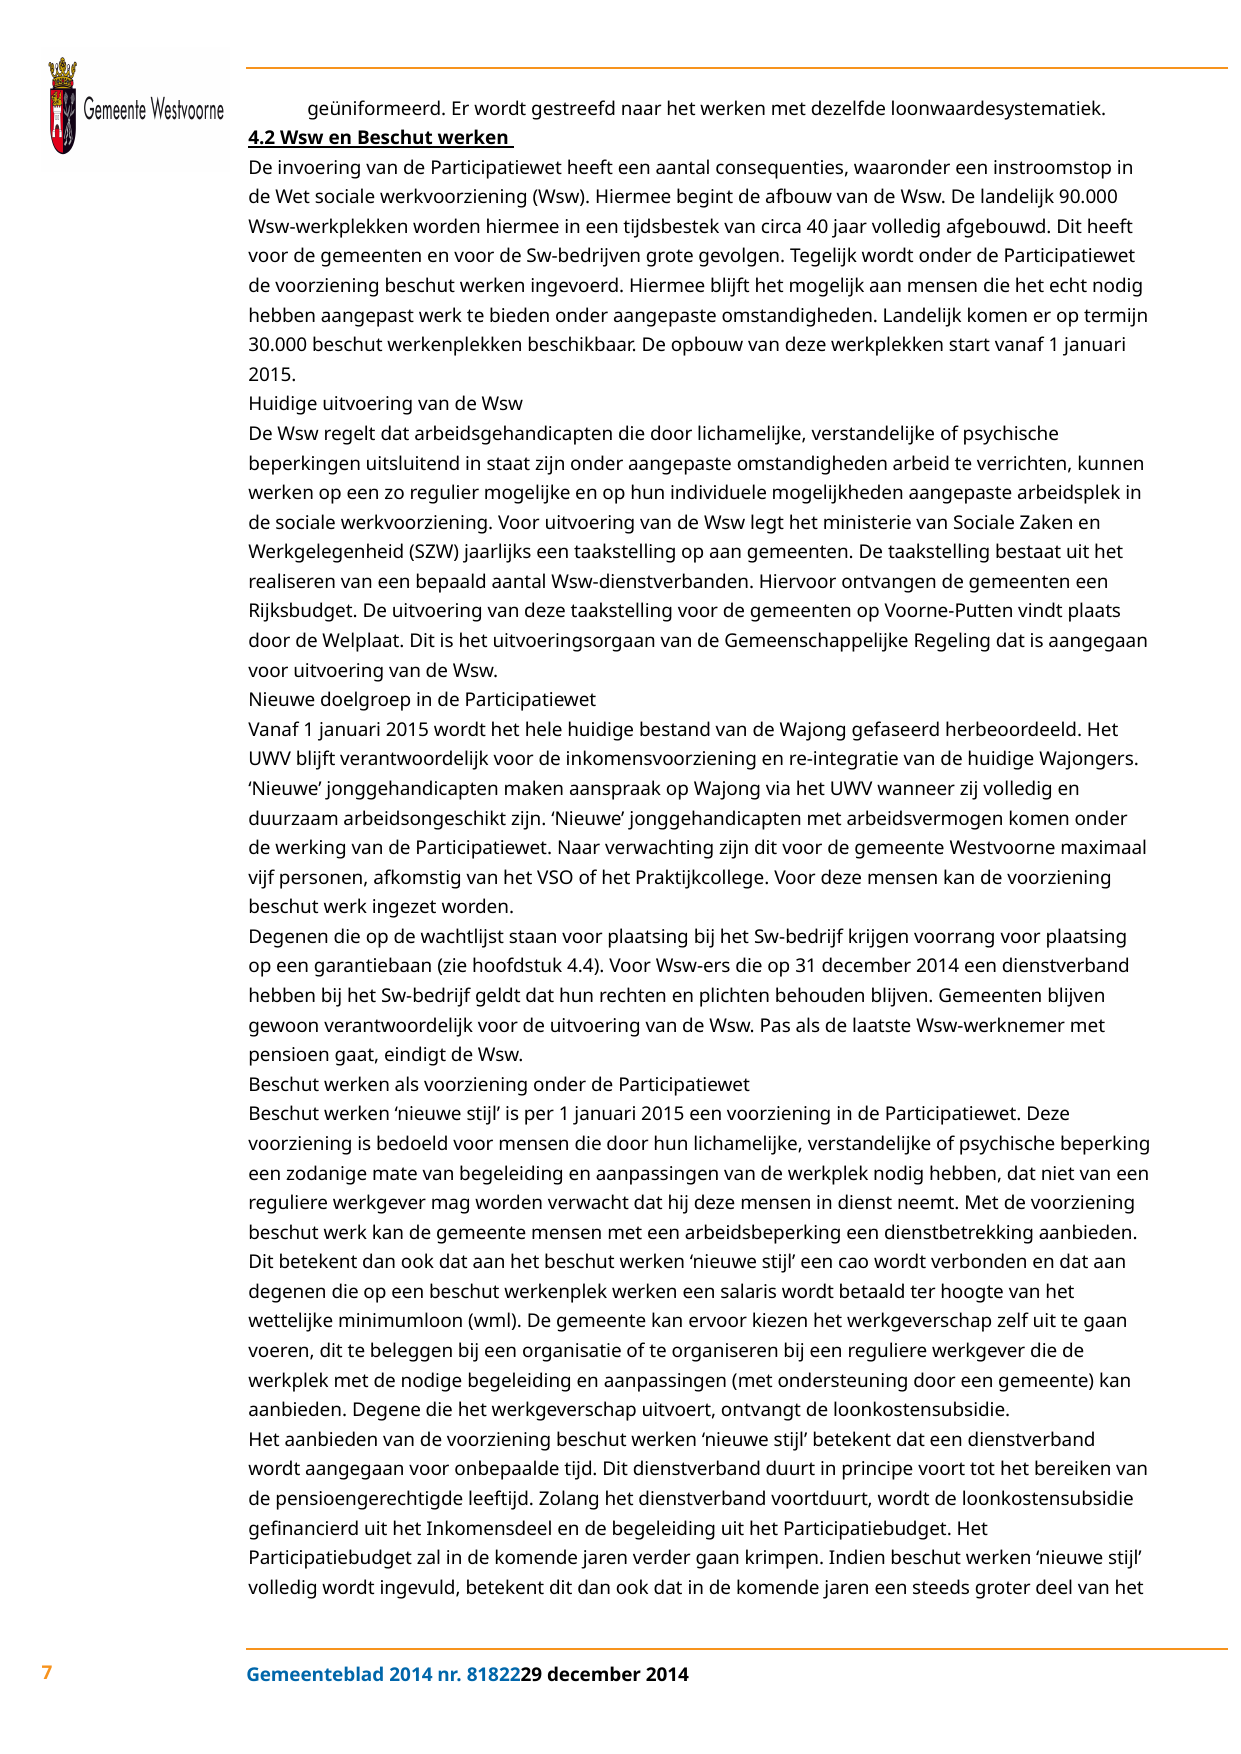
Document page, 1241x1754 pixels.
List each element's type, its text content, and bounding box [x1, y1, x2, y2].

list geüniformeerd. Er wordt gestreefd naar het werken met dezelfde loonwaardesystematiek. [248, 95, 1152, 121]
text Vanaf 1 januari 2015 wordt het hele huidige bestand van de Wajong gefaseerd herbeoordeeld. Het UWV blijft verantwoordelijk voor de inkomensvoorziening en re-integratie van de huidige Wajongers. ‘Nieuwe’ jonggehandicapten maken aanspraak op Wajong via het UWV wanneer zij volledig en duurzaam arbeidsongeschikt zijn. ‘Nieuwe’ jonggehandicapten met arbeidsvermogen komen onder de werking van de Participatiewet. Naar verwachting zijn dit voor de gemeente Westvoorne maximaal vijf personen, afkomstig van het VSO of het Praktijkcollege. Voor deze mensen kan de voorziening beschut werk ingezet worden. [248, 716, 1152, 919]
text De invoering van de Participatiewet heeft een aantal consequenties, waaronder een instroomstop in de Wet sociale werkvoorziening (Wsw). Hiermee begint de afbouw van de Wsw. De landelijk 90.000 Wsw-werkplekken worden hiermee in een tijdsbestek van circa 40 jaar volledig afgebouwd. Dit heeft voor de gemeenten en voor de Sw-bedrijven grote gevolgen. Tegelijk wordt onder de Participatiewet de voorziening beschut werken ingevoerd. Hiermee blijft het mogelijk aan mensen die het echt nodig hebben aangepast werk te bieden onder aangepaste omstandigheden. Landelijk komen er op termijn 30.000 beschut werkenplekken beschikbaar. De opbouw van deze werkplekken start vanaf 1 januari 2015. [248, 154, 1152, 387]
text Huidige uitvoering van de Wsw [248, 391, 1152, 416]
picture [41, 47, 231, 172]
text Het aanbieden van de voorziening beschut werken ‘nieuwe stijl’ betekent dat een dienstverband wordt aangegaan voor onbepaalde tijd. Dit dienstverband duurt in principe voort tot het bereiken van de pensioengerechtigde leeftijd. Zolang het dienstverband voortduurt, wordt de loonkostensubsidie gefinancierd uit het Inkomensdeel en de begeleiding uit het Participatiebudget. Het Participatiebudget zal in de komende jaren verder gaan krimpen. Indien beschut werken ‘nieuwe stijl’ volledig wordt ingevuld, betekent dit dan ook dat in de komende jaren een steeds groter deel van het [248, 1426, 1152, 1600]
text De Wsw regelt dat arbeidsgehandicapten die door lichamelijke, verstandelijke of psychische beperkingen uitsluitend in staat zijn onder aangepaste omstandigheden arbeid te verrichten, kunnen werken op een zo regulier mogelijke en op hun individuele mogelijkheden aangepaste arbeidsplek in de sociale werkvoorziening. Voor uitvoering van de Wsw legt het ministerie van Sociale Zaken en Werkgelegenheid (SZW) jaarlijks een taakstelling op aan gemeenten. De taakstelling bestaat uit het realiseren van een bepaald aantal Wsw-dienstverbanden. Hiervoor ontvangen de gemeenten een Rijksbudget. De uitvoering van deze taakstelling voor de gemeenten op Voorne-Putten vindt plaats door de Welplaat. Dit is het uitvoeringsorgaan van de Gemeenschappelijke Regeling dat is aangegaan voor uitvoering van de Wsw. [248, 420, 1152, 683]
text Nieuwe doelgroep in de Participatiewet [248, 686, 1152, 712]
text Beschut werken als voorziening onder de Participatiewet [248, 1071, 1152, 1097]
text 4.2 Wsw en Beschut werken [248, 124, 1152, 150]
text Degenen die op de wachtlijst staan voor plaatsing bij het Sw-bedrijf krijgen voorrang voor plaatsing op een garantiebaan (zie hoofdstuk 4.4). Voor Wsw-ers die op 31 december 2014 een dienstverband hebben bij het Sw-bedrijf geldt dat hun rechten en plichten behouden blijven. Gemeenten blijven gewoon verantwoordelijk voor de uitvoering van de Wsw. Pas als de laatste Wsw-werknemer met pensioen gaat, eindigt de Wsw. [248, 923, 1152, 1067]
text Beschut werken ‘nieuwe stijl’ is per 1 januari 2015 een voorziening in de Participatiewet. Deze voorziening is bedoeld voor mensen die door hun lichamelijke, verstandelijke of psychische beperking een zodanige mate van begeleiding en aanpassingen van de werkplek nodig hebben, dat niet van een reguliere werkgever mag worden verwacht dat hij deze mensen in dienst neemt. Met de voorziening beschut werk kan de gemeente mensen met een arbeidsbeperking een dienstbetrekking aanbieden. Dit betekent dan ook dat aan het beschut werken ‘nieuwe stijl’ een cao wordt verbonden en dat aan degenen die op een beschut werkenplek werken een salaris wordt betaald ter hoogte van het wettelijke minimumloon (wml). De gemeente kan ervoor kiezen het werkgeverschap zelf uit te gaan voeren, dit te beleggen bij een organisatie of te organiseren bij een reguliere werkgever die de werkplek met de nodige begeleiding en aanpassingen (met ondersteuning door een gemeente) kan aanbieden. Degene die het werkgeverschap uitvoert, ontvangt de loonkostensubsidie. [248, 1101, 1152, 1422]
